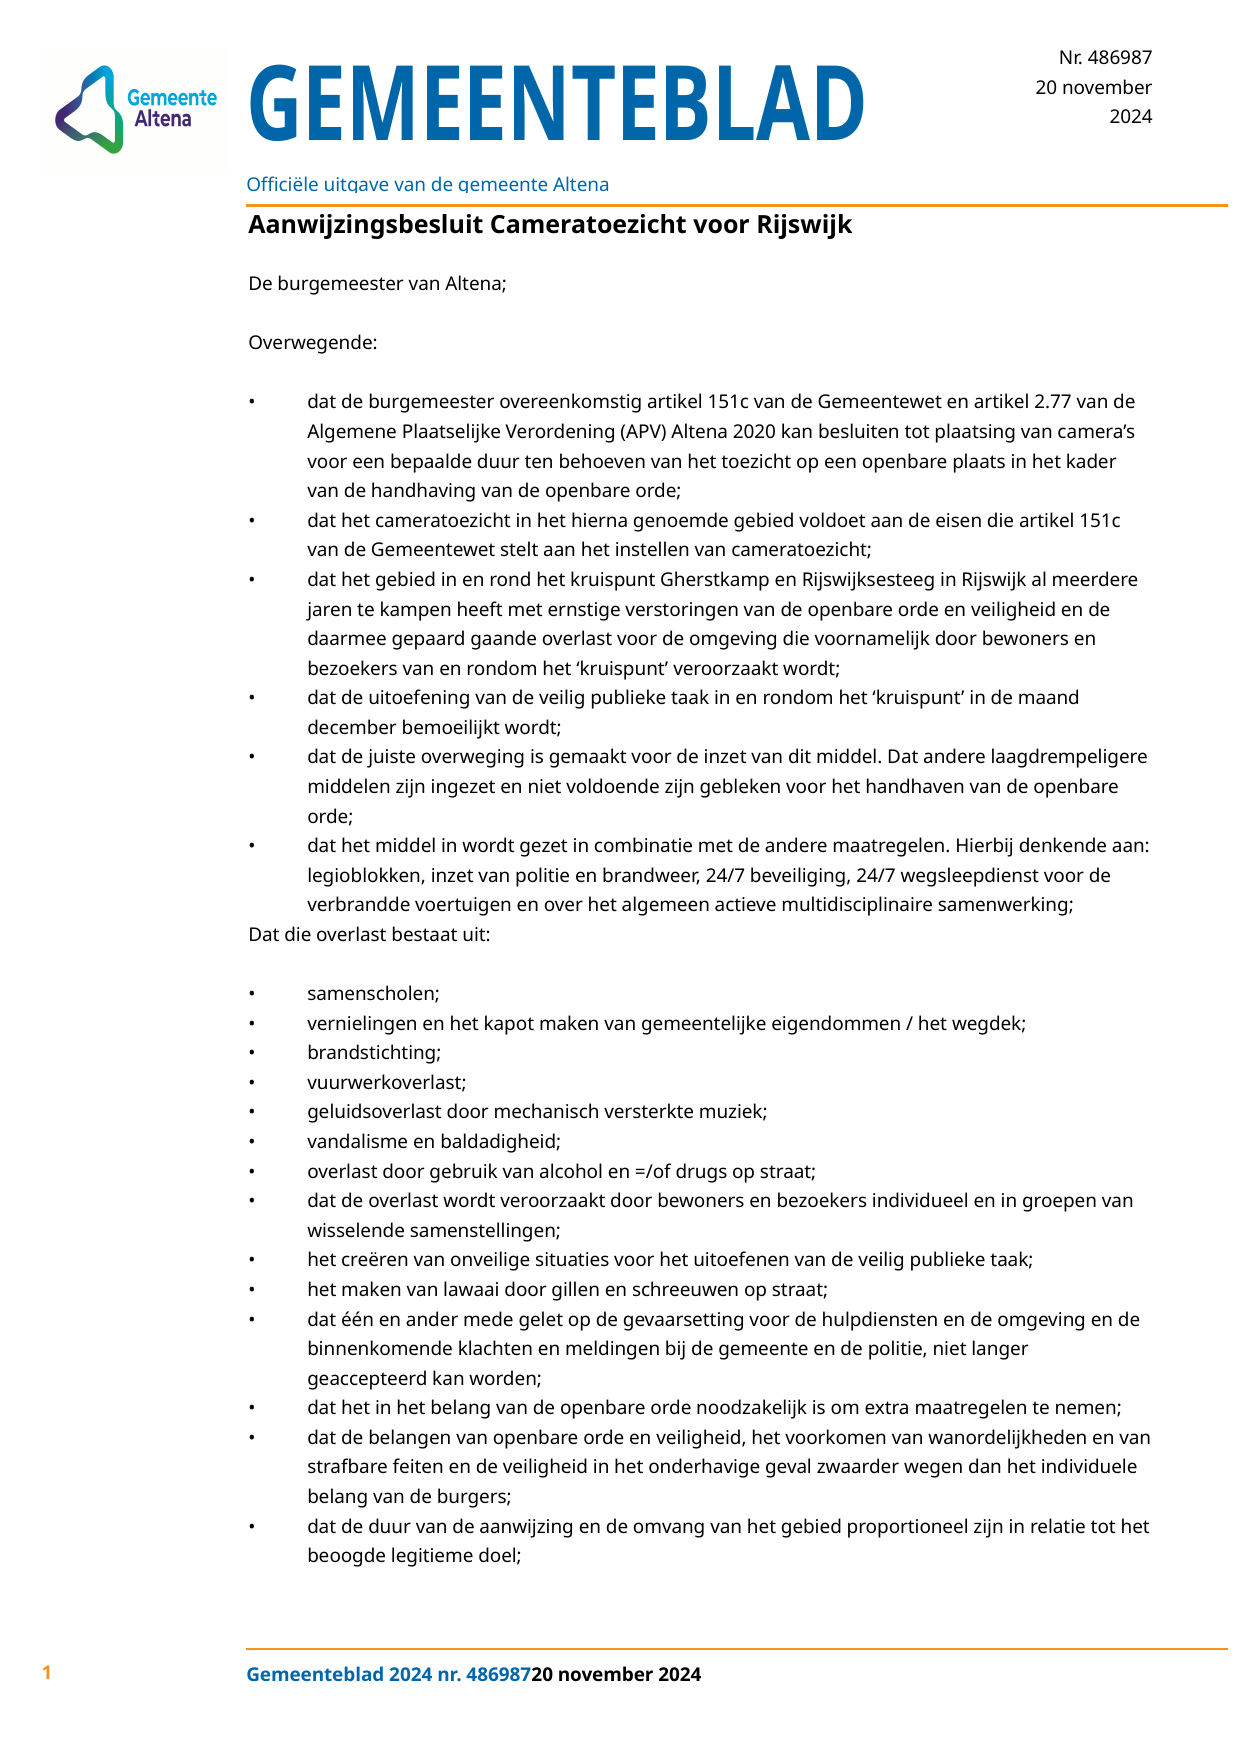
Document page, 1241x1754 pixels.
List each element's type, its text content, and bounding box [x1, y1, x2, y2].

text De burgemeester van Altena; [248, 270, 1152, 296]
text Overwegende: [248, 329, 1152, 355]
list vandalisme en baldadigheid; [248, 1128, 1152, 1154]
list dat de juiste overweging is gemaakt voor de inzet van dit middel. Dat andere laagdrempeligere middelen zijn ingezet en niet voldoende zijn gebleken voor het handhaven van de openbare orde; [248, 744, 1152, 828]
list dat één en ander mede gelet op de gevaarsetting voor de hulpdiensten en de omgeving en de binnenkomende klachten en meldingen bij de gemeente en de politie, niet langer geaccepteerd kan worden; [248, 1306, 1152, 1391]
list vuurwerkoverlast; [248, 1069, 1152, 1095]
list dat de overlast wordt veroorzaakt door bewoners en bezoekers individueel en in groepen van wisselende samenstellingen; [248, 1187, 1152, 1243]
list het creëren van onveilige situaties voor het uitoefenen van de veilig publieke taak; [248, 1247, 1152, 1272]
list het maken van lawaai door gillen en schreeuwen op straat; [248, 1276, 1152, 1302]
list dat het middel in wordt gezet in combinatie met de andere maatregelen. Hierbij denkende aan: legioblokken, inzet van politie en brandweer, 24/7 beveiliging, 24/7 wegsleepdienst voor de verbrandde voertuigen en over het algemeen actieve multidisciplinaire samenwerking; [248, 832, 1152, 917]
list dat de burgemeester overeenkomstig artikel 151c van de Gemeentewet en artikel 2.77 van de Algemene Plaatselijke Verordening (APV) Altena 2020 kan besluiten tot plaatsing van camera’s voor een bepaalde duur ten behoeven van het toezicht op een openbare plaats in het kader van de handhaving van de openbare orde; [248, 389, 1152, 503]
list dat het gebied in en rond het kruispunt Gherstkamp en Rijswijksesteeg in Rijswijk al meerdere jaren te kampen heeft met ernstige verstoringen van de openbare orde en veiligheid en de daarmee gepaard gaande overlast voor de omgeving die voornamelijk door bewoners en bezoekers van en rondom het ‘kruispunt’ veroorzaakt wordt; [248, 566, 1152, 681]
list dat de duur van de aanwijzing en de omvang van het gebied proportioneel zijn in relatie tot het beoogde legitieme doel; [248, 1513, 1152, 1568]
list dat de belangen van openbare orde en veiligheid, het voorkomen van wanordelijkheden en van strafbare feiten en de veiligheid in het onderhavige geval zwaarder wegen dan het individuele belang van de burgers; [248, 1424, 1152, 1509]
picture [41, 47, 231, 172]
text Dat die overlast bestaat uit: [248, 921, 1152, 947]
list dat het in het belang van de openbare orde noodzakelijk is om extra maatregelen te nemen; [248, 1394, 1152, 1420]
list geluidsoverlast door mechanisch versterkte muziek; [248, 1099, 1152, 1124]
list vernielingen en het kapot maken van gemeentelijke eigendommen / het wegdek; [248, 1010, 1152, 1036]
list overlast door gebruik van alcohol en =/of drugs op straat; [248, 1158, 1152, 1183]
list samenscholen; [248, 980, 1152, 1006]
text Aanwijzingsbesluit Cameratoezicht voor Rijswijk [248, 207, 1152, 241]
list brandstichting; [248, 1039, 1152, 1065]
list dat het cameratoezicht in het hierna genoemde gebied voldoet aan de eisen die artikel 151c van de Gemeentewet stelt aan het instellen van cameratoezicht; [248, 507, 1152, 562]
list dat de uitoefening van de veilig publieke taak in en rondom het ‘kruispunt’ in de maand december bemoeilijkt wordt; [248, 684, 1152, 740]
